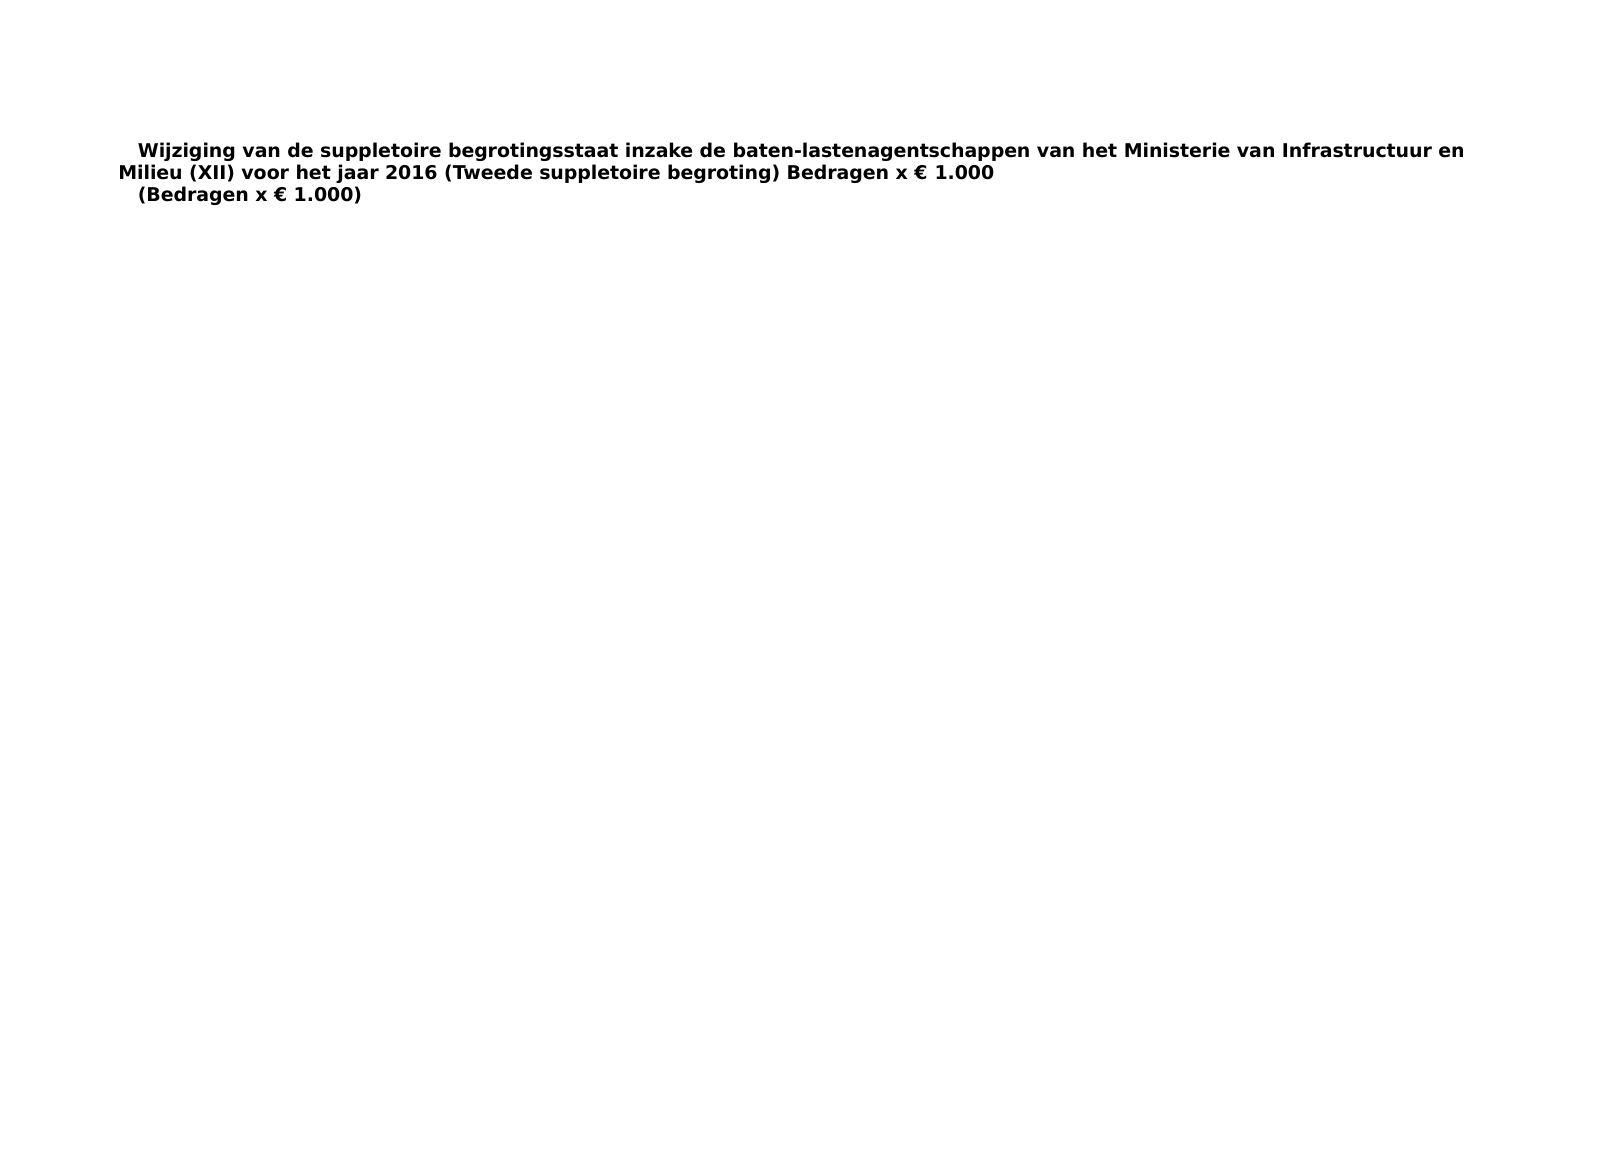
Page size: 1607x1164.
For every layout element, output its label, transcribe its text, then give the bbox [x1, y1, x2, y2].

text (Bedragen x € 1.000) [118, 184, 1488, 206]
text Wijziging van de suppletoire begrotingsstaat inzake de baten-lastenagentschappen van het Ministerie van Infrastructuur en Milieu (XII) voor het jaar 2016 (Tweede suppletoire begroting) Bedragen x € 1.000 [118, 140, 1488, 184]
